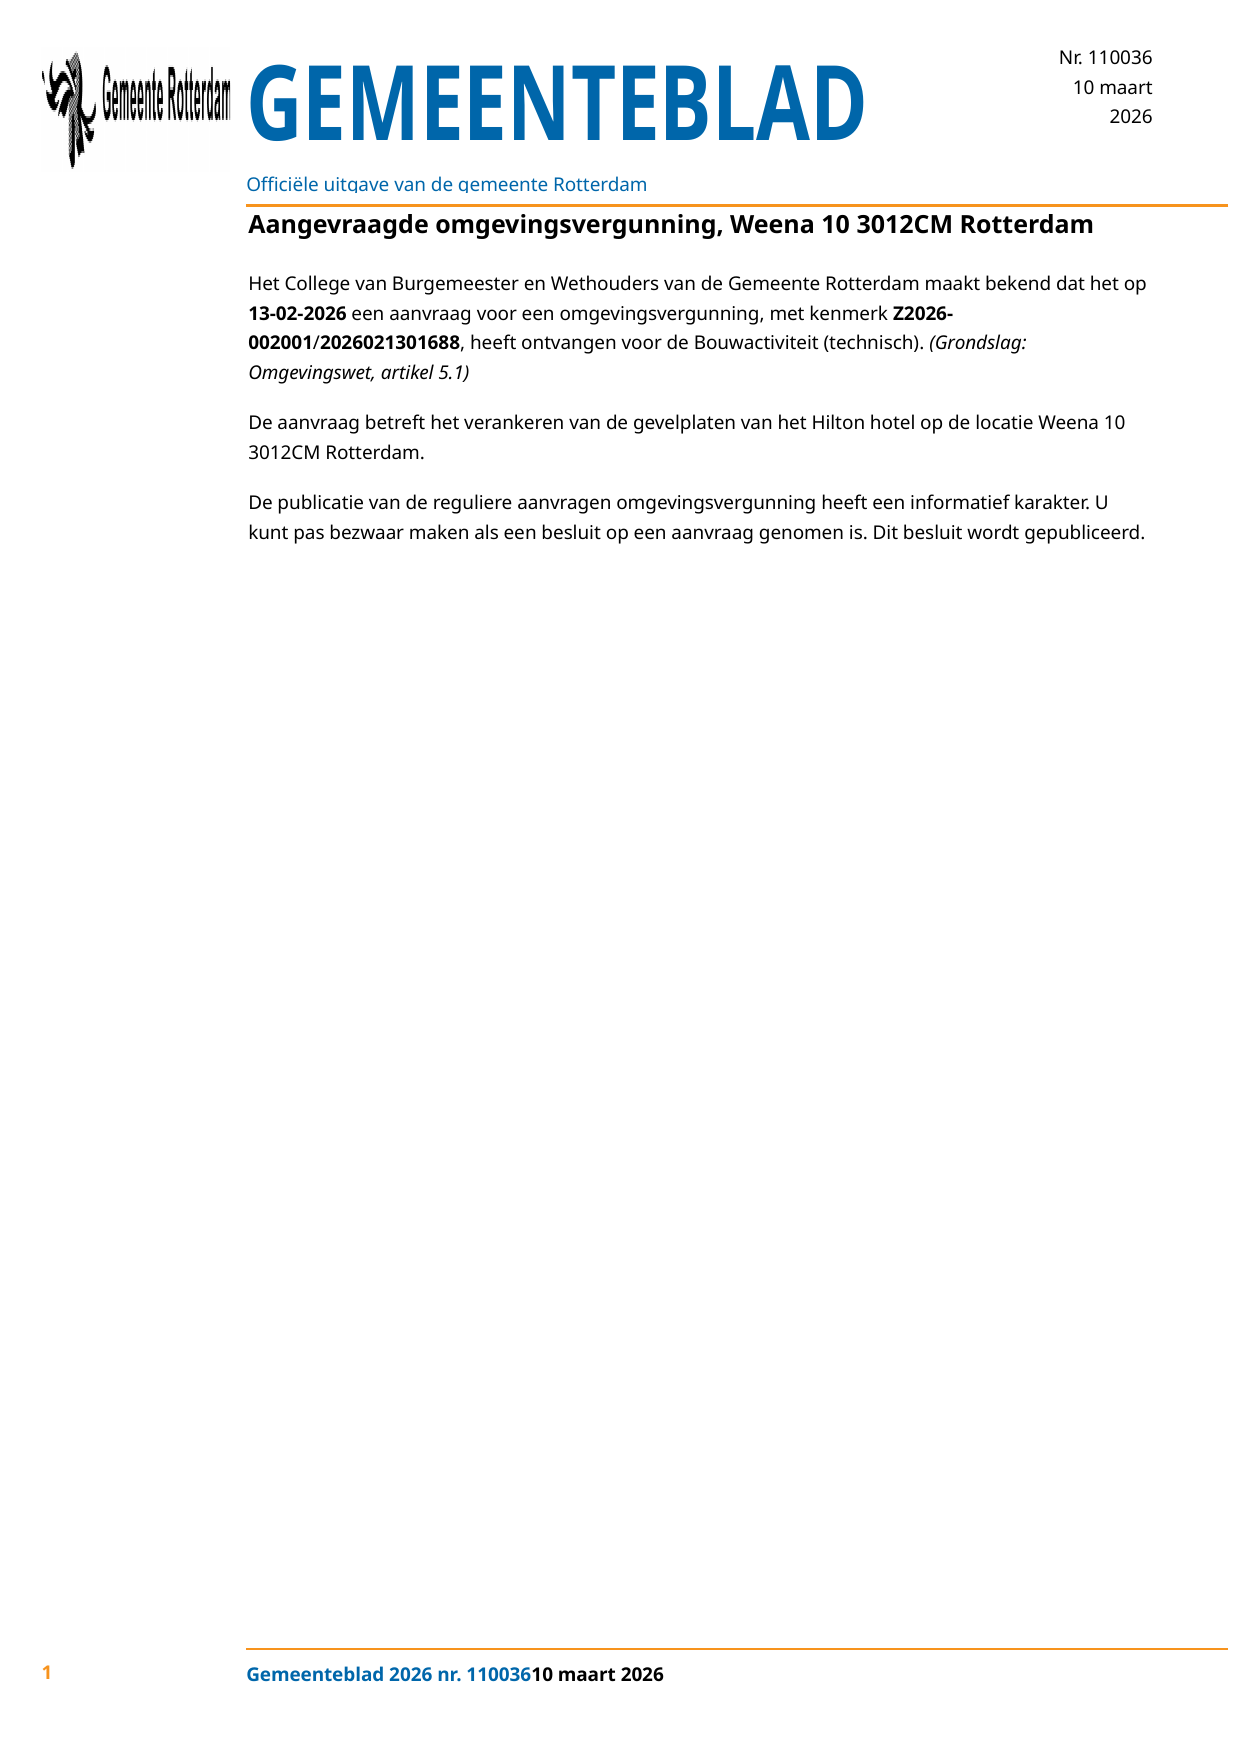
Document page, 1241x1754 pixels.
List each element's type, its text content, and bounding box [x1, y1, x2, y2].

text De aanvraag betreft het verankeren van de gevelplaten van het Hilton hotel op de locatie Weena 10 3012CM Rotterdam. [248, 409, 1152, 465]
text De publicatie van de reguliere aanvragen omgevingsvergunning heeft een informatief karakter. U kunt pas bezwaar maken als een besluit op een aanvraag genomen is. Dit besluit wordt gepubliceerd. [248, 489, 1152, 545]
text Aangevraagde omgevingsvergunning, Weena 10 3012CM Rotterdam [248, 207, 1152, 241]
text Het College van Burgemeester en Wethouders van de Gemeente Rotterdam maakt bekend dat het op 13-02-2026 een aanvraag voor een omgevingsvergunning, met kenmerk Z2026-002001/2026021301688, heeft ontvangen voor de Bouwactiviteit (technisch). (Grondslag: Omgevingswet, artikel 5.1) [248, 270, 1152, 385]
picture [41, 47, 231, 172]
